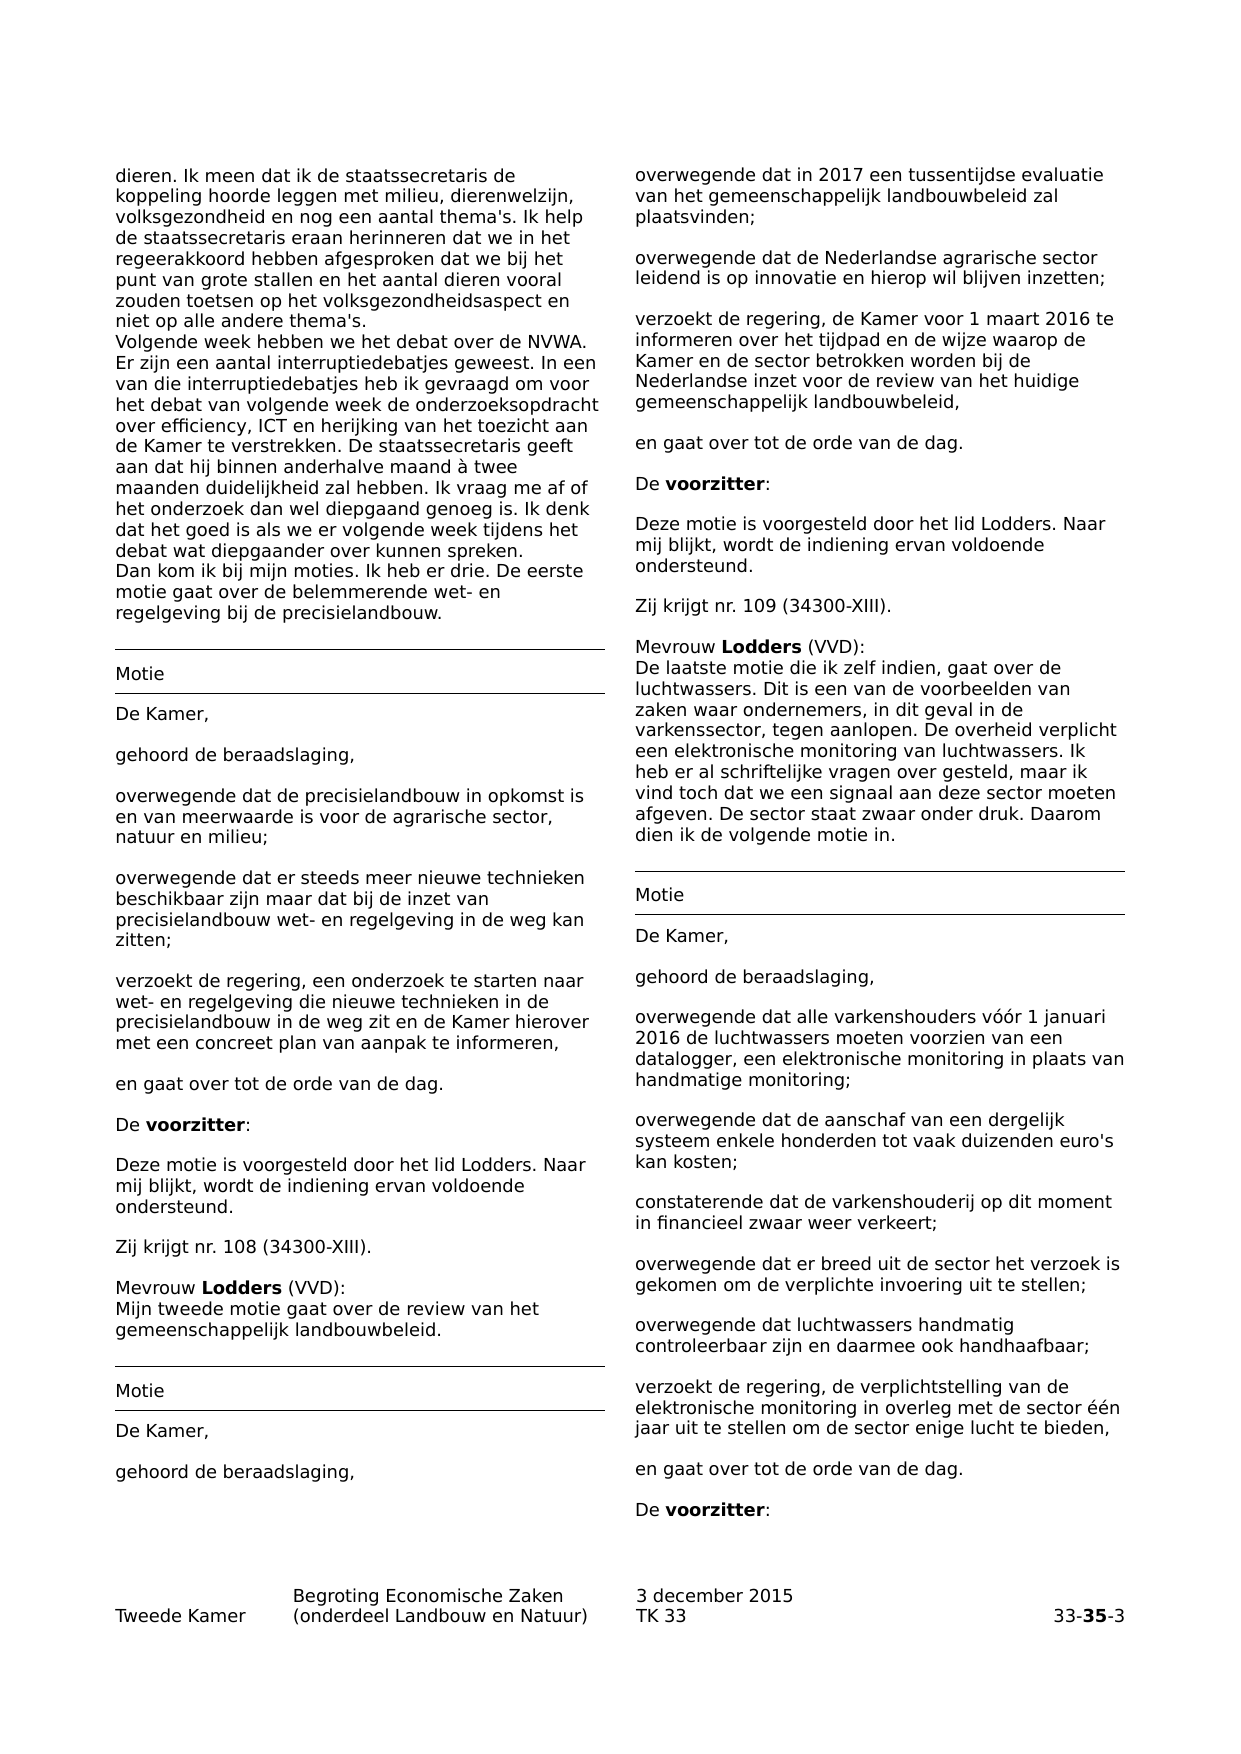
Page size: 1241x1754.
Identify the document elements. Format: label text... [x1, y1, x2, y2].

text Volgende week hebben we het debat over de NVWA. Er zijn een aantal interruptiedebatjes geweest. In een van die interruptiedebatjes heb ik gevraagd om voor het debat van volgende week de onderzoeksopdracht over efficiency, ICT en herijking van het toezicht aan de Kamer te verstrekken. De staatssecretaris geeft aan dat hij binnen anderhalve maand à twee maanden duidelijkheid zal hebben. Ik vraag me af of het onderzoek dan wel diepgaand genoeg is. Ik denk dat het goed is als we er volgende week tijdens het debat wat diepgaander over kunnen spreken. [115, 332, 605, 561]
text Mijn tweede motie gaat over de review van het gemeenschappelijk landbouwbeleid. [115, 1299, 605, 1341]
text en gaat over tot de orde van de dag. [115, 1074, 605, 1094]
text verzoekt de regering, de verplichtstelling van de elektronische monitoring in overleg met de sector één jaar uit te stellen om de sector enige lucht te bieden, [635, 1377, 1125, 1439]
text overwegende dat alle varkenshouders vóór 1 januari 2016 de luchtwassers moeten voorzien van een datalogger, een elektronische monitoring in plaats van handmatige monitoring; [635, 1007, 1125, 1090]
text Mevrouw Lodders (VVD): [115, 1278, 605, 1299]
text overwegende dat er steeds meer nieuwe technieken beschikbaar zijn maar dat bij de inzet van precisielandbouw wet- en regelgeving in de weg kan zitten; [115, 868, 605, 951]
text De voorzitter: [635, 473, 1125, 494]
text gehoord de beraadslaging, [115, 745, 605, 766]
text en gaat over tot de orde van de dag. [635, 433, 1125, 453]
text en gaat over tot de orde van de dag. [635, 1459, 1125, 1480]
text Mevrouw Lodders (VVD): [635, 637, 1125, 658]
text De voorzitter: [635, 1500, 1125, 1520]
text dieren. Ik meen dat ik de staatssecretaris de koppeling hoorde leggen met milieu, dierenwelzijn, volksgezondheid en nog een aantal thema's. Ik help de staatssecretaris eraan herinneren dat we in het regeerakkoord hebben afgesproken dat we bij het punt van grote stallen en het aantal dieren vooral zouden toetsen op het volksgezondheidsaspect en niet op alle andere thema's. [115, 165, 605, 332]
text overwegende dat in 2017 een tussentijdse evaluatie van het gemeenschappelijk landbouwbeleid zal plaatsvinden; [635, 165, 1125, 227]
text constaterende dat de varkenshouderij op dit moment in financieel zwaar weer verkeert; [635, 1192, 1125, 1234]
text verzoekt de regering, de Kamer voor 1 maart 2016 te informeren over het tijdpad en de wijze waarop de Kamer en de sector betrokken worden bij de Nederlandse inzet voor de review van het huidige gemeenschappelijk landbouwbeleid, [635, 309, 1125, 413]
text Motie [115, 1380, 605, 1401]
text overwegende dat er breed uit de sector het verzoek is gekomen om de verplichte invoering uit te stellen; [635, 1254, 1125, 1295]
text De Kamer, [115, 1421, 605, 1442]
text overwegende dat de precisielandbouw in opkomst is en van meerwaarde is voor de agrarische sector, natuur en milieu; [115, 786, 605, 848]
text De Kamer, [115, 704, 605, 725]
text Dan kom ik bij mijn moties. Ik heb er drie. De eerste motie gaat over de belemmerende wet- en regelgeving bij de precisielandbouw. [115, 561, 605, 624]
text gehoord de beraadslaging, [635, 967, 1125, 987]
text Zij krijgt nr. 108 (34300-XIII). [115, 1237, 605, 1258]
text verzoekt de regering, een onderzoek te starten naar wet- en regelgeving die nieuwe technieken in de precisielandbouw in de weg zit en de Kamer hierover met een concreet plan van aanpak te informeren, [115, 971, 605, 1054]
text Motie [635, 885, 1125, 906]
text De laatste motie die ik zelf indien, gaat over de luchtwassers. Dit is een van de voorbeelden van zaken waar ondernemers, in dit geval in de varkenssector, tegen aanlopen. De overheid verplicht een elektronische monitoring van luchtwassers. Ik heb er al schriftelijke vragen over gesteld, maar ik vind toch dat we een signaal aan deze sector moeten afgeven. De sector staat zwaar onder druk. Daarom dien ik de volgende motie in. [635, 658, 1125, 845]
text De voorzitter: [115, 1114, 605, 1135]
text overwegende dat de Nederlandse agrarische sector leidend is op innovatie en hierop wil blijven inzetten; [635, 247, 1125, 289]
text Deze motie is voorgesteld door het lid Lodders. Naar mij blijkt, wordt de indiening ervan voldoende ondersteund. [635, 514, 1125, 576]
text Zij krijgt nr. 109 (34300-XIII). [635, 596, 1125, 617]
text overwegende dat de aanschaf van een dergelijk systeem enkele honderden tot vaak duizenden euro's kan kosten; [635, 1110, 1125, 1172]
text overwegende dat luchtwassers handmatig controleerbaar zijn en daarmee ook handhaafbaar; [635, 1315, 1125, 1357]
text Motie [115, 663, 605, 684]
text gehoord de beraadslaging, [115, 1462, 605, 1483]
text De Kamer, [635, 926, 1125, 947]
text Deze motie is voorgesteld door het lid Lodders. Naar mij blijkt, wordt de indiening ervan voldoende ondersteund. [115, 1155, 605, 1217]
